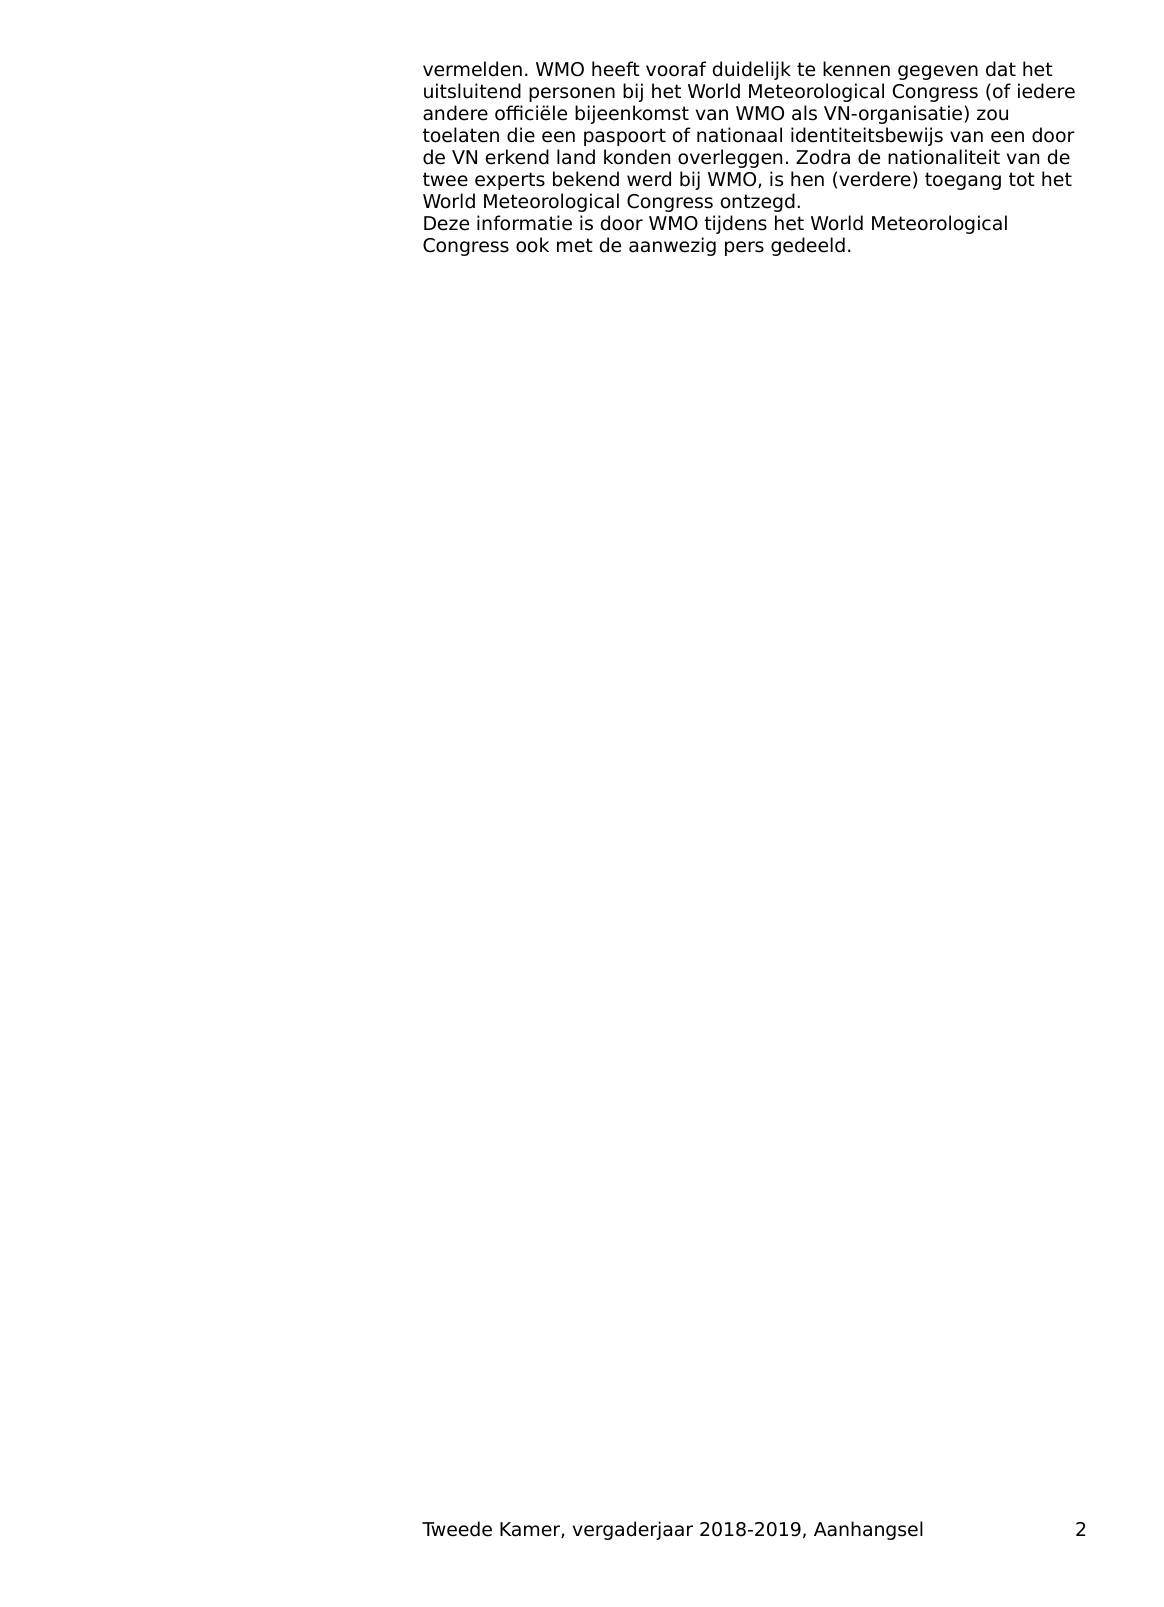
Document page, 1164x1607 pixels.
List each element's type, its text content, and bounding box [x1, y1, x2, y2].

text vermelden. WMO heeft vooraf duidelijk te kennen gegeven dat het uitsluitend personen bij het World Meteorological Congress (of iedere andere officiële bijeenkomst van WMO als VN-organisatie) zou toelaten die een paspoort of nationaal identiteitsbewijs van een door de VN erkend land konden overleggen. Zodra de nationaliteit van de twee experts bekend werd bij WMO, is hen (verdere) toegang tot het World Meteorological Congress ontzegd. [422, 59, 1087, 213]
text Deze informatie is door WMO tijdens het World Meteorological Congress ook met de aanwezig pers gedeeld. [422, 213, 1087, 257]
